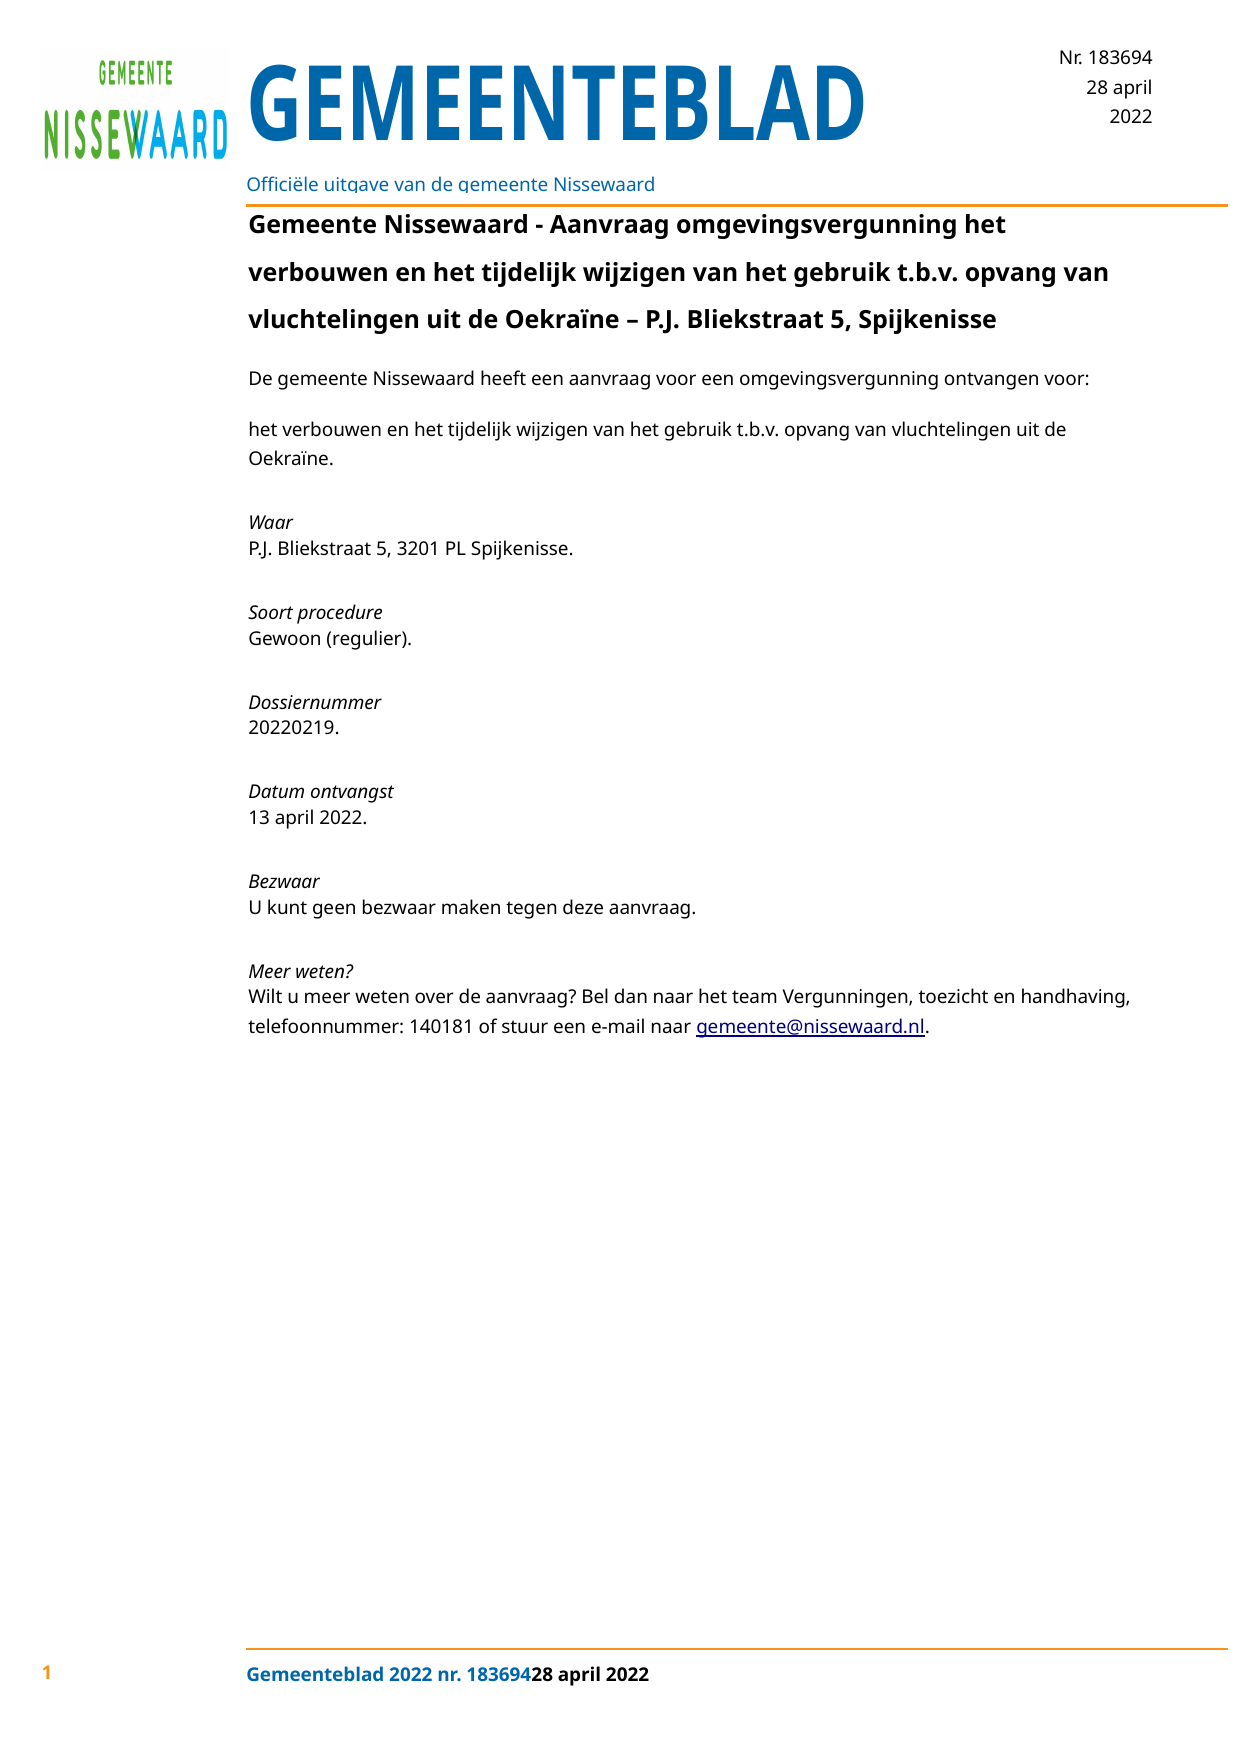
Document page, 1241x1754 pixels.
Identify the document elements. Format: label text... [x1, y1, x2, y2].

text De gemeente Nissewaard heeft een aanvraag voor een omgevingsvergunning ontvangen voor: [248, 366, 1152, 391]
text U kunt geen bezwaar maken tegen deze aanvraag. [248, 894, 1152, 920]
text Waar [248, 509, 1152, 535]
text 13 april 2022. [248, 804, 1152, 830]
text Meer weten? [248, 958, 1152, 984]
text het verbouwen en het tijdelijk wijzigen van het gebruik t.b.v. opvang van vluchtelingen uit de Oekraïne. [248, 416, 1152, 471]
text Datum ontvangst [248, 778, 1152, 804]
text Dossiernummer [248, 689, 1152, 714]
text Bezwaar [248, 868, 1152, 894]
text Wilt u meer weten over de aanvraag? Bel dan naar het team Vergunningen, toezicht en handhaving, telefoonnummer: 140181 of stuur een e-mail naar gemeente@nissewaard.nl. [248, 984, 1152, 1039]
text 20220219. [248, 714, 1152, 740]
text P.J. Bliekstraat 5, 3201 PL Spijkenisse. [248, 535, 1152, 561]
text Soort procedure [248, 599, 1152, 625]
text Gewoon (regulier). [248, 625, 1152, 651]
picture [41, 47, 231, 172]
text Gemeente Nissewaard - Aanvraag omgevingsvergunning het verbouwen en het tijdelijk wijzigen van het gebruik t.b.v. opvang van vluchtelingen uit de Oekraïne – P.J. Bliekstraat 5, Spijkenisse [248, 207, 1152, 336]
